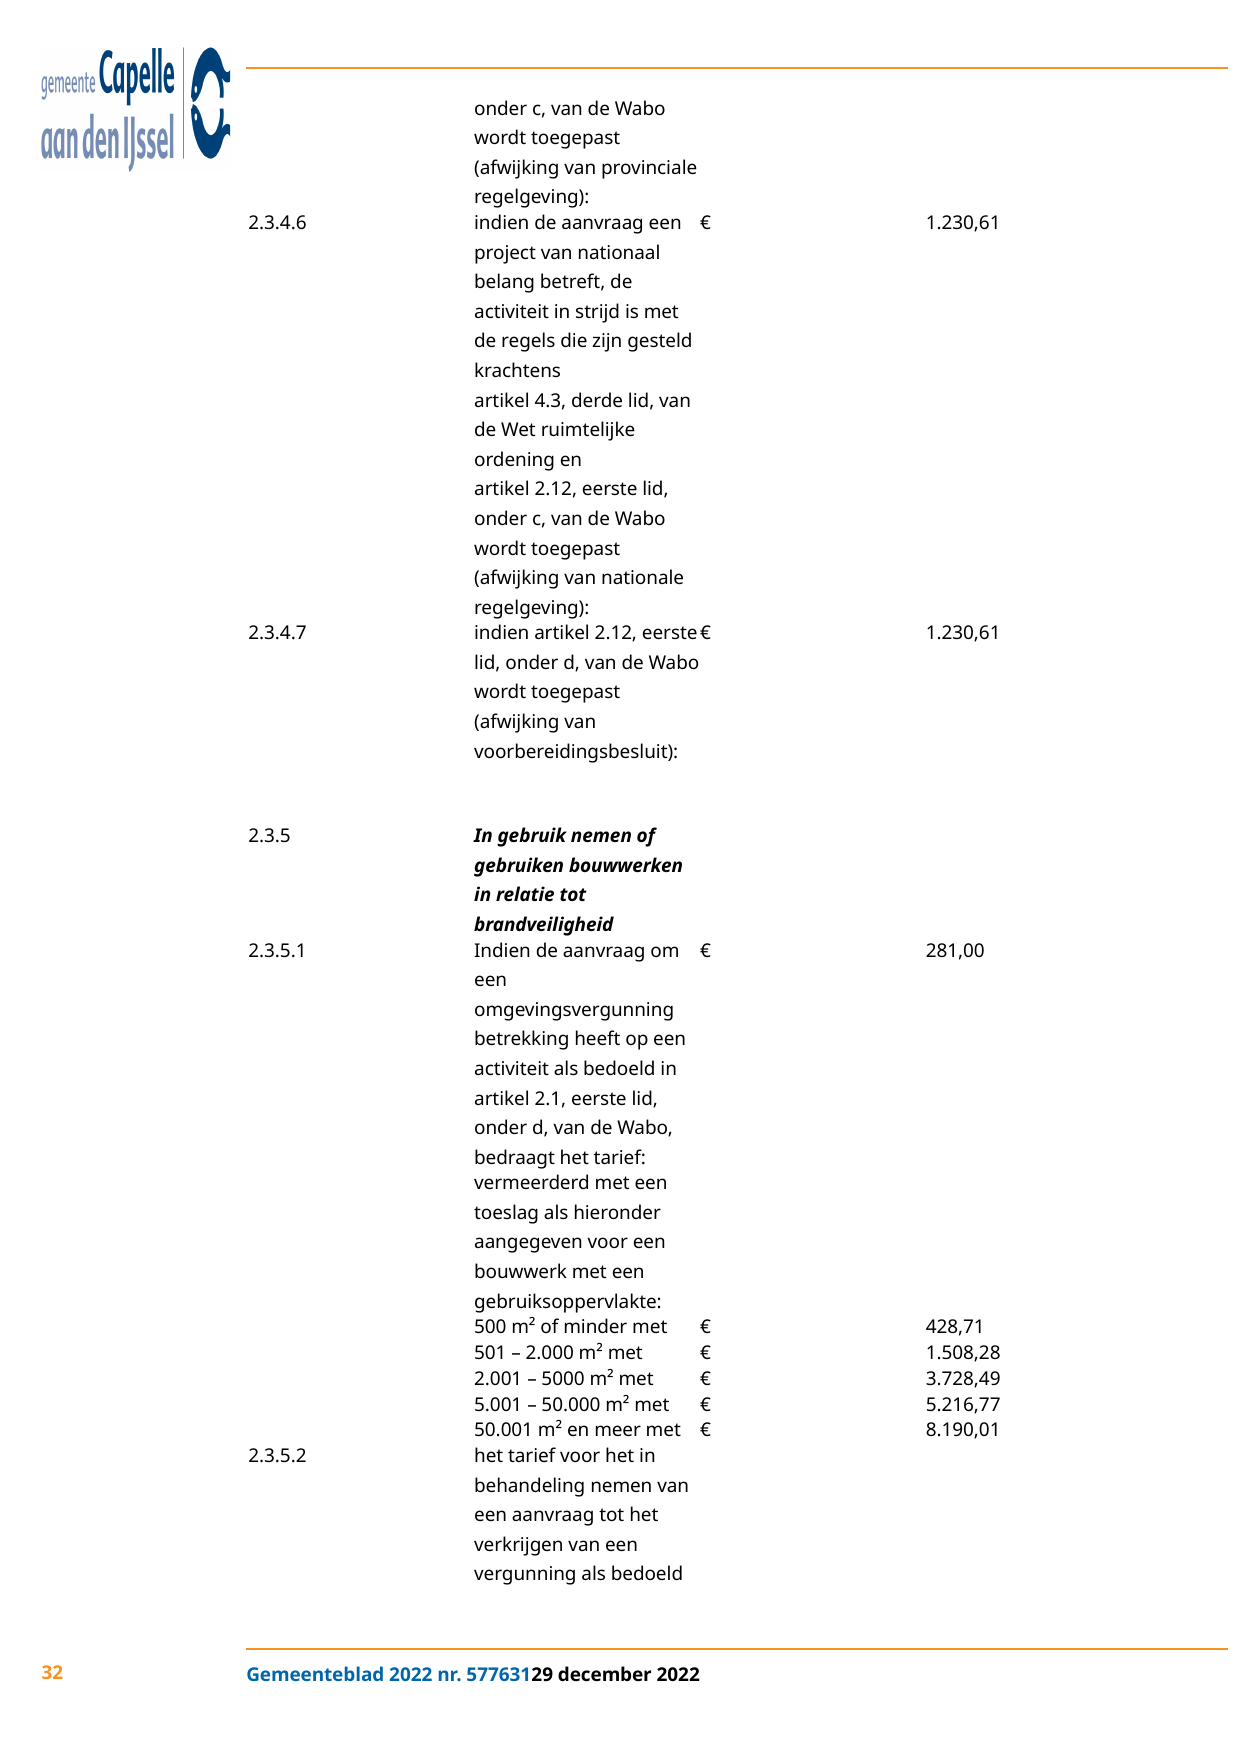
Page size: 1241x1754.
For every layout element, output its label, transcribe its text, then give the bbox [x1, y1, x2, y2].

table_cell 3.728,49 [926, 1365, 1152, 1391]
table_cell 2.3.4.7 [248, 620, 474, 764]
table_cell 2.001 – 5000 m² met [474, 1365, 700, 1391]
table_cell € [700, 209, 926, 619]
table_cell [248, 95, 474, 209]
table_cell [474, 764, 700, 789]
table_cell het tarief voor het in behandeling nemen van een aanvraag tot het verkrijgen van een vergunning als bedoeld [474, 1442, 700, 1586]
table_cell [248, 1170, 474, 1314]
table_cell € [700, 1391, 926, 1417]
table_cell [926, 764, 1152, 789]
table_cell 5.216,77 [926, 1391, 1152, 1417]
table_cell 1.508,28 [926, 1339, 1152, 1365]
table_cell € [700, 937, 926, 1169]
table_cell [248, 1417, 474, 1442]
table_cell indien artikel 2.12, eerste lid, onder d, van de Wabo wordt toegepast (afwijking van voorbereidingsbesluit): [474, 620, 700, 764]
table_header [700, 822, 926, 937]
picture [41, 47, 231, 172]
table_cell Indien de aanvraag om een omgevingsvergunning betrekking heeft op een activiteit als bedoeld in artikel 2.1, eerste lid, onder d, van de Wabo, bedraagt het tarief: [474, 937, 700, 1169]
table_cell [248, 1339, 474, 1365]
table_cell [700, 1442, 926, 1586]
table_cell [248, 1391, 474, 1417]
table_header In gebruik nemen of gebruiken bouwwerken in relatie tot brandveiligheid [474, 822, 700, 937]
table_cell [248, 764, 474, 789]
table_cell € [700, 1314, 926, 1339]
table_cell 500 m² of minder met [474, 1314, 700, 1339]
table_cell 8.190,01 [926, 1417, 1152, 1442]
table_cell 1.230,61 [926, 620, 1152, 764]
table_cell 2.3.5.2 [248, 1442, 474, 1586]
table_cell [700, 1170, 926, 1314]
table_cell € [700, 1339, 926, 1365]
table_cell 1.230,61 [926, 209, 1152, 619]
table_cell vermeerderd met een toeslag als hieronder aangegeven voor een bouwwerk met een gebruiksoppervlakte: [474, 1170, 700, 1314]
table_cell [700, 764, 926, 789]
table_cell € [700, 620, 926, 764]
table_cell 501 – 2.000 m² met [474, 1339, 700, 1365]
table_cell [700, 95, 926, 209]
table_cell 2.3.5.1 [248, 937, 474, 1169]
table_cell 50.001 m² en meer met [474, 1417, 700, 1442]
table_header 2.3.5 [248, 822, 474, 937]
table_cell € [700, 1417, 926, 1442]
table_header [926, 822, 1152, 937]
table_cell onder c, van de Wabo wordt toegepast (afwijking van provinciale regelgeving): [474, 95, 700, 209]
table_cell 428,71 [926, 1314, 1152, 1339]
table_cell 2.3.4.6 [248, 209, 474, 619]
table_cell € [700, 1365, 926, 1391]
table_cell indien de aanvraag een project van nationaal belang betreft, de activiteit in strijd is met de regels die zijn gesteld krachtens artikel 4.3, derde lid, van de Wet ruimtelijke ordening en artikel 2.12, eerste lid, onder c, van de Wabo wordt toegepast (afwijking van nationale regelgeving): [474, 209, 700, 619]
table_cell [248, 1365, 474, 1391]
table_cell [926, 1442, 1152, 1586]
table_cell 281,00 [926, 937, 1152, 1169]
table_cell [248, 1314, 474, 1339]
table_cell [926, 1170, 1152, 1314]
table_cell [926, 95, 1152, 209]
table_cell 5.001 – 50.000 m² met [474, 1391, 700, 1417]
